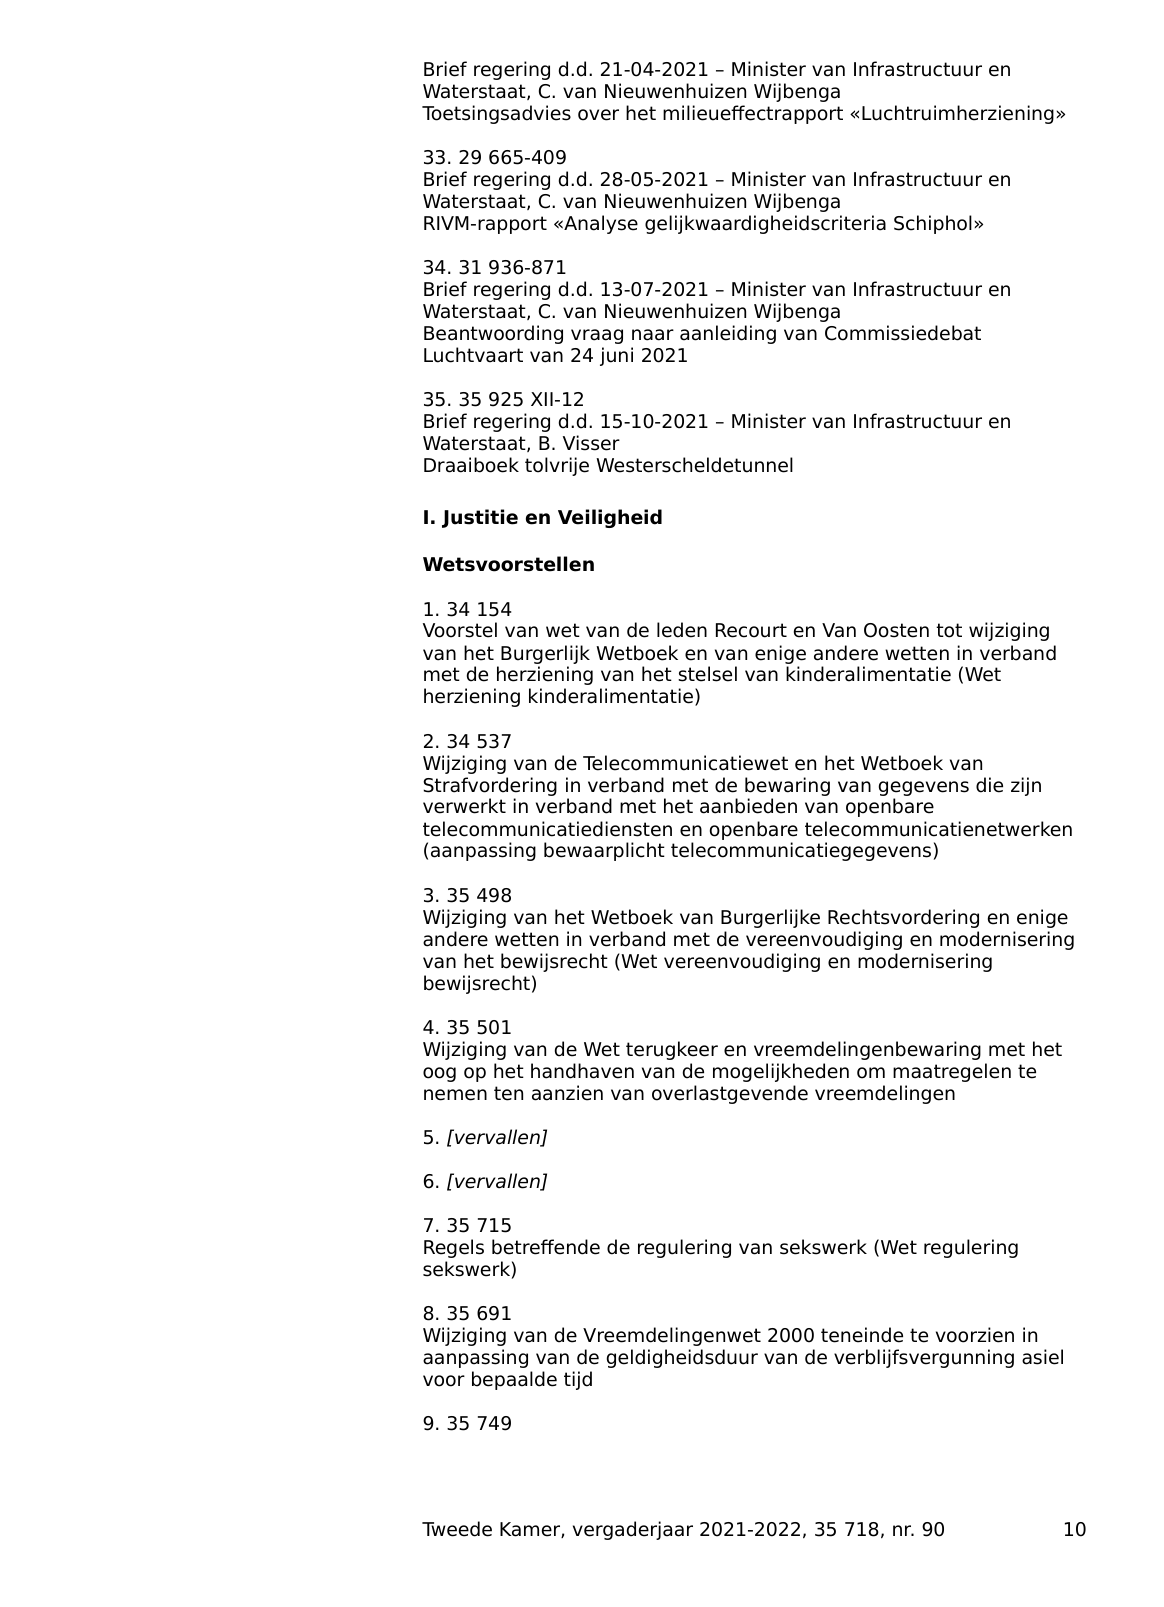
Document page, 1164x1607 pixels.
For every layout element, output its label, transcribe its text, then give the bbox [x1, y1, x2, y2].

text Wijziging van de Telecommunicatiewet en het Wetboek van Strafvordering in verband met de bewaring van gegevens die zijn verwerkt in verband met het aanbieden van openbare telecommunicatiediensten en openbare telecommunicatienetwerken (aanpassing bewaarplicht telecommunicatiegegevens) [422, 752, 1087, 862]
text Voorstel van wet van de leden Recourt en Van Oosten tot wijziging van het Burgerlijk Wetboek en van enige andere wetten in verband met de herziening van het stelsel van kinderalimentatie (Wet herziening kinderalimentatie) [422, 620, 1087, 708]
text Brief regering d.d. 13-07-2021 – Minister van Infrastructuur en Waterstaat, C. van Nieuwenhuizen Wijbenga [422, 279, 1087, 323]
text 33. 29 665-409 [422, 147, 1087, 169]
text Wijziging van de Wet terugkeer en vreemdelingenbewaring met het oog op het handhaven van de mogelijkheden om maatregelen te nemen ten aanzien van overlastgevende vreemdelingen [422, 1039, 1087, 1104]
text RIVM-rapport «Analyse gelijkwaardigheidscriteria Schiphol» [422, 213, 1087, 235]
text 34. 31 936-871 [422, 257, 1087, 279]
text Brief regering d.d. 28-05-2021 – Minister van Infrastructuur en Waterstaat, C. van Nieuwenhuizen Wijbenga [422, 169, 1087, 213]
text 9. 35 749 [422, 1413, 1087, 1435]
subtitle Wetsvoorstellen [422, 554, 1087, 576]
subtitle I. Justitie en Veiligheid [422, 507, 1087, 529]
text 2. 34 537 [422, 731, 1087, 752]
text 5. [vervallen] [422, 1127, 1087, 1149]
text Beantwoording vraag naar aanleiding van Commissiedebat Luchtvaart van 24 juni 2021 [422, 323, 1087, 367]
text 1. 34 154 [422, 598, 1087, 620]
text Toetsingsadvies over het milieueffectrapport «Luchtruimherziening» [422, 103, 1087, 125]
text 3. 35 498 [422, 884, 1087, 907]
text 6. [vervallen] [422, 1171, 1087, 1193]
text Brief regering d.d. 15-10-2021 – Minister van Infrastructuur en Waterstaat, B. Visser [422, 411, 1087, 455]
text Brief regering d.d. 21-04-2021 – Minister van Infrastructuur en Waterstaat, C. van Nieuwenhuizen Wijbenga [422, 59, 1087, 103]
text Draaiboek tolvrije Westerscheldetunnel [422, 455, 1087, 477]
text 35. 35 925 XII-12 [422, 389, 1087, 411]
text 4. 35 501 [422, 1017, 1087, 1039]
text Wijziging van het Wetboek van Burgerlijke Rechtsvordering en enige andere wetten in verband met de vereenvoudiging en modernisering van het bewijsrecht (Wet vereenvoudiging en modernisering bewijsrecht) [422, 907, 1087, 994]
text 8. 35 691 [422, 1303, 1087, 1325]
text Wijziging van de Vreemdelingenwet 2000 teneinde te voorzien in aanpassing van de geldigheidsduur van de verblijfsvergunning asiel voor bepaalde tijd [422, 1325, 1087, 1391]
text 7. 35 715 [422, 1215, 1087, 1237]
text Regels betreffende de regulering van sekswerk (Wet regulering sekswerk) [422, 1237, 1087, 1281]
